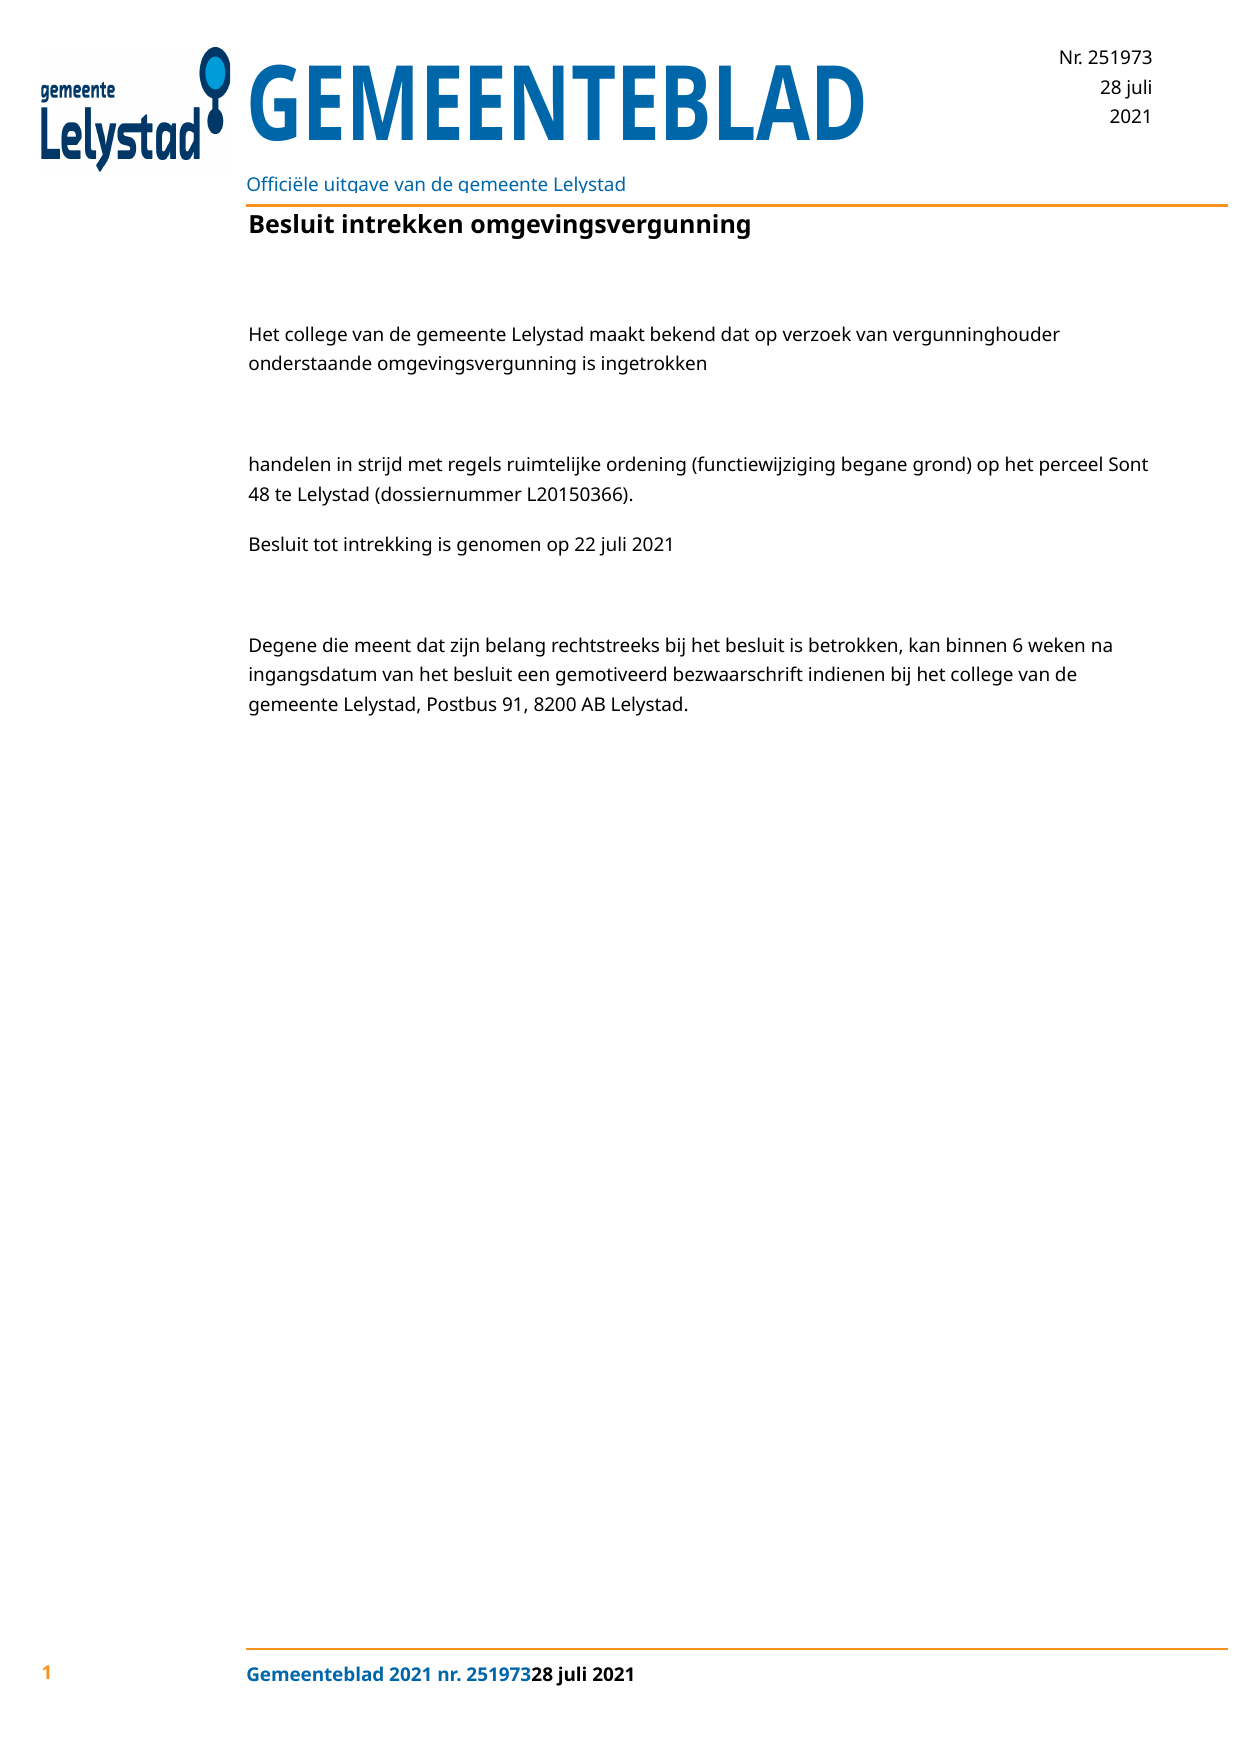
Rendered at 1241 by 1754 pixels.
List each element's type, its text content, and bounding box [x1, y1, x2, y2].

text Het college van de gemeente Lelystad maakt bekend dat op verzoek van vergunninghouder onderstaande omgevingsvergunning is ingetrokken [248, 321, 1152, 376]
text Besluit tot intrekking is genomen op 22 juli 2021 [248, 531, 1152, 557]
text Degene die meent dat zijn belang rechtstreeks bij het besluit is betrokken, kan binnen 6 weken na ingangsdatum van het besluit een gemotiveerd bezwaarschrift indienen bij het college van de gemeente Lelystad, Postbus 91, 8200 AB Lelystad. [248, 632, 1152, 717]
picture [41, 47, 231, 172]
text Besluit intrekken omgevingsvergunning [248, 207, 1152, 241]
text handelen in strijd met regels ruimtelijke ordening (functiewijziging begane grond) op het perceel Sont 48 te Lelystad (dossiernummer L20150366). [248, 451, 1152, 506]
